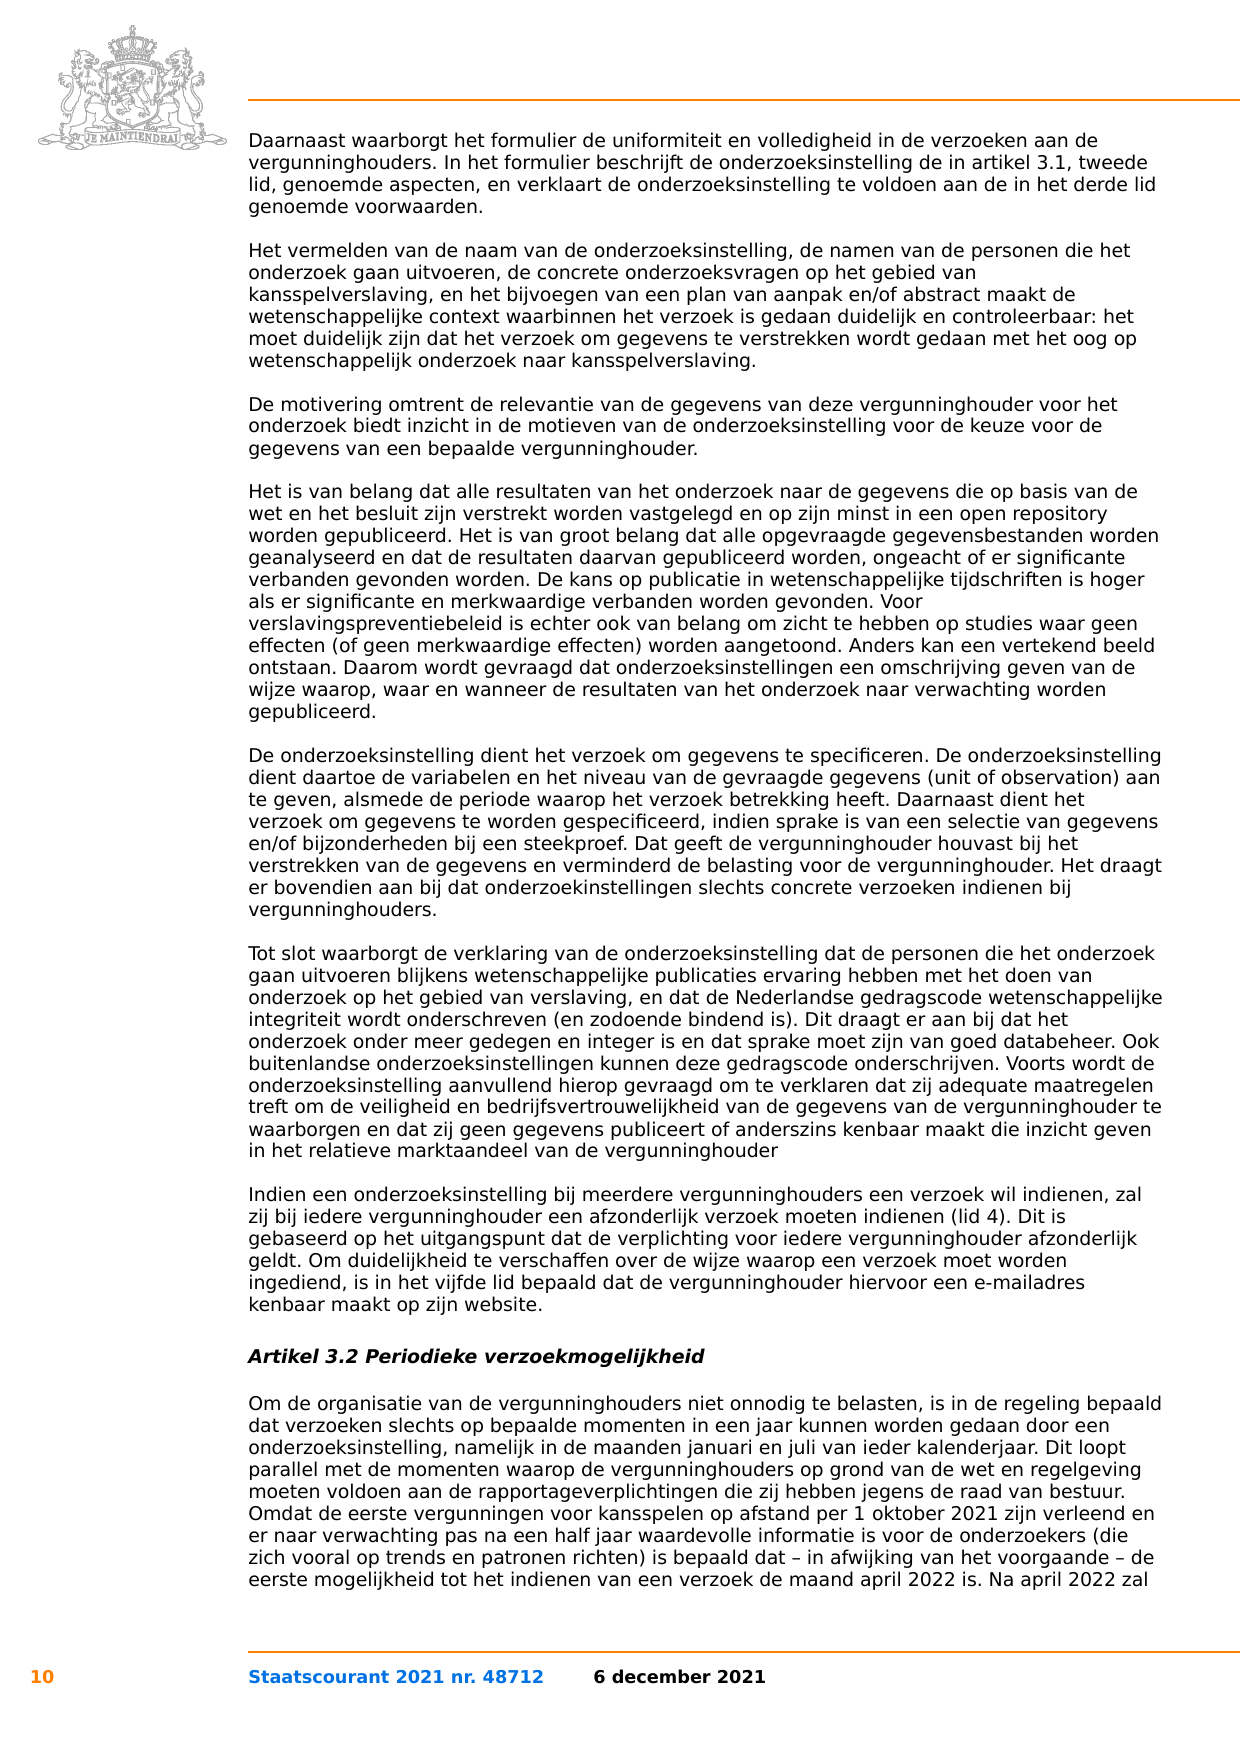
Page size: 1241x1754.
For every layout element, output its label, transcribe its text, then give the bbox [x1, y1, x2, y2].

text De onderzoeksinstelling dient het verzoek om gegevens te specificeren. De onderzoeksinstelling dient daartoe de variabelen en het niveau van de gevraagde gegevens (unit of observation) aan te geven, alsmede de periode waarop het verzoek betrekking heeft. Daarnaast dient het verzoek om gegevens te worden gespecificeerd, indien sprake is van een selectie van gegevens en/of bijzonderheden bij een steekproef. Dat geeft de vergunninghouder houvast bij het verstrekken van de gegevens en verminderd de belasting voor de vergunninghouder. Het draagt er bovendien aan bij dat onderzoekinstellingen slechts concrete verzoeken indienen bij vergunninghouders. [248, 745, 1163, 921]
text Het is van belang dat alle resultaten van het onderzoek naar de gegevens die op basis van de wet en het besluit zijn verstrekt worden vastgelegd en op zijn minst in een open repository worden gepubliceerd. Het is van groot belang dat alle opgevraagde gegevensbestanden worden geanalyseerd en dat de resultaten daarvan gepubliceerd worden, ongeacht of er significante verbanden gevonden worden. De kans op publicatie in wetenschappelijke tijdschriften is hoger als er significante en merkwaardige verbanden worden gevonden. Voor verslavingspreventiebeleid is echter ook van belang om zicht te hebben op studies waar geen effecten (of geen merkwaardige effecten) worden aangetoond. Anders kan een vertekend beeld ontstaan. Daarom wordt gevraagd dat onderzoeksinstellingen een omschrijving geven van de wijze waarop, waar en wanneer de resultaten van het onderzoek naar verwachting worden gepubliceerd. [248, 481, 1163, 723]
text Het vermelden van de naam van de onderzoeksinstelling, de namen van de personen die het onderzoek gaan uitvoeren, de concrete onderzoeksvragen op het gebied van kansspelverslaving, en het bijvoegen van een plan van aanpak en/of abstract maakt de wetenschappelijke context waarbinnen het verzoek is gedaan duidelijk en controleerbaar: het moet duidelijk zijn dat het verzoek om gegevens te verstrekken wordt gedaan met het oog op wetenschappelijk onderzoek naar kansspelverslaving. [248, 240, 1163, 372]
text Om de organisatie van de vergunninghouders niet onnodig te belasten, is in de regeling bepaald dat verzoeken slechts op bepaalde momenten in een jaar kunnen worden gedaan door een onderzoeksinstelling, namelijk in de maanden januari en juli van ieder kalenderjaar. Dit loopt parallel met de momenten waarop de vergunninghouders op grond van de wet en regelgeving moeten voldoen aan de rapportageverplichtingen die zij hebben jegens de raad van bestuur. Omdat de eerste vergunningen voor kansspelen op afstand per 1 oktober 2021 zijn verleend en er naar verwachting pas na een half jaar waardevolle informatie is voor de onderzoekers (die zich vooral op trends en patronen richten) is bepaald dat – in afwijking van het voorgaande – de eerste mogelijkheid tot het indienen van een verzoek de maand april 2022 is. Na april 2022 zal [248, 1393, 1163, 1591]
subtitle Artikel 3.2 Periodieke verzoekmogelijkheid [248, 1346, 1163, 1368]
picture [38, 25, 227, 150]
text De motivering omtrent de relevantie van de gegevens van deze vergunninghouder voor het onderzoek biedt inzicht in de motieven van de onderzoeksinstelling voor de keuze voor de gegevens van een bepaalde vergunninghouder. [248, 393, 1163, 459]
text Indien een onderzoeksinstelling bij meerdere vergunninghouders een verzoek wil indienen, zal zij bij iedere vergunninghouder een afzonderlijk verzoek moeten indienen (lid 4). Dit is gebaseerd op het uitgangspunt dat de verplichting voor iedere vergunninghouder afzonderlijk geldt. Om duidelijkheid te verschaffen over de wijze waarop een verzoek moet worden ingediend, is in het vijfde lid bepaald dat de vergunninghouder hiervoor een e-mailadres kenbaar maakt op zijn website. [248, 1184, 1163, 1316]
text Daarnaast waarborgt het formulier de uniformiteit en volledigheid in de verzoeken aan de vergunninghouders. In het formulier beschrijft de onderzoeksinstelling de in artikel 3.1, tweede lid, genoemde aspecten, en verklaart de onderzoeksinstelling te voldoen aan de in het derde lid genoemde voorwaarden. [248, 130, 1163, 218]
text Tot slot waarborgt de verklaring van de onderzoeksinstelling dat de personen die het onderzoek gaan uitvoeren blijkens wetenschappelijke publicaties ervaring hebben met het doen van onderzoek op het gebied van verslaving, en dat de Nederlandse gedragscode wetenschappelijke integriteit wordt onderschreven (en zodoende bindend is). Dit draagt er aan bij dat het onderzoek onder meer gedegen en integer is en dat sprake moet zijn van goed databeheer. Ook buitenlandse onderzoeksinstellingen kunnen deze gedragscode onderschrijven. Voorts wordt de onderzoeksinstelling aanvullend hierop gevraagd om te verklaren dat zij adequate maatregelen treft om de veiligheid en bedrijfsvertrouwelijkheid van de gegevens van de vergunninghouder te waarborgen en dat zij geen gegevens publiceert of anderszins kenbaar maakt die inzicht geven in het relatieve marktaandeel van de vergunninghouder [248, 943, 1163, 1162]
